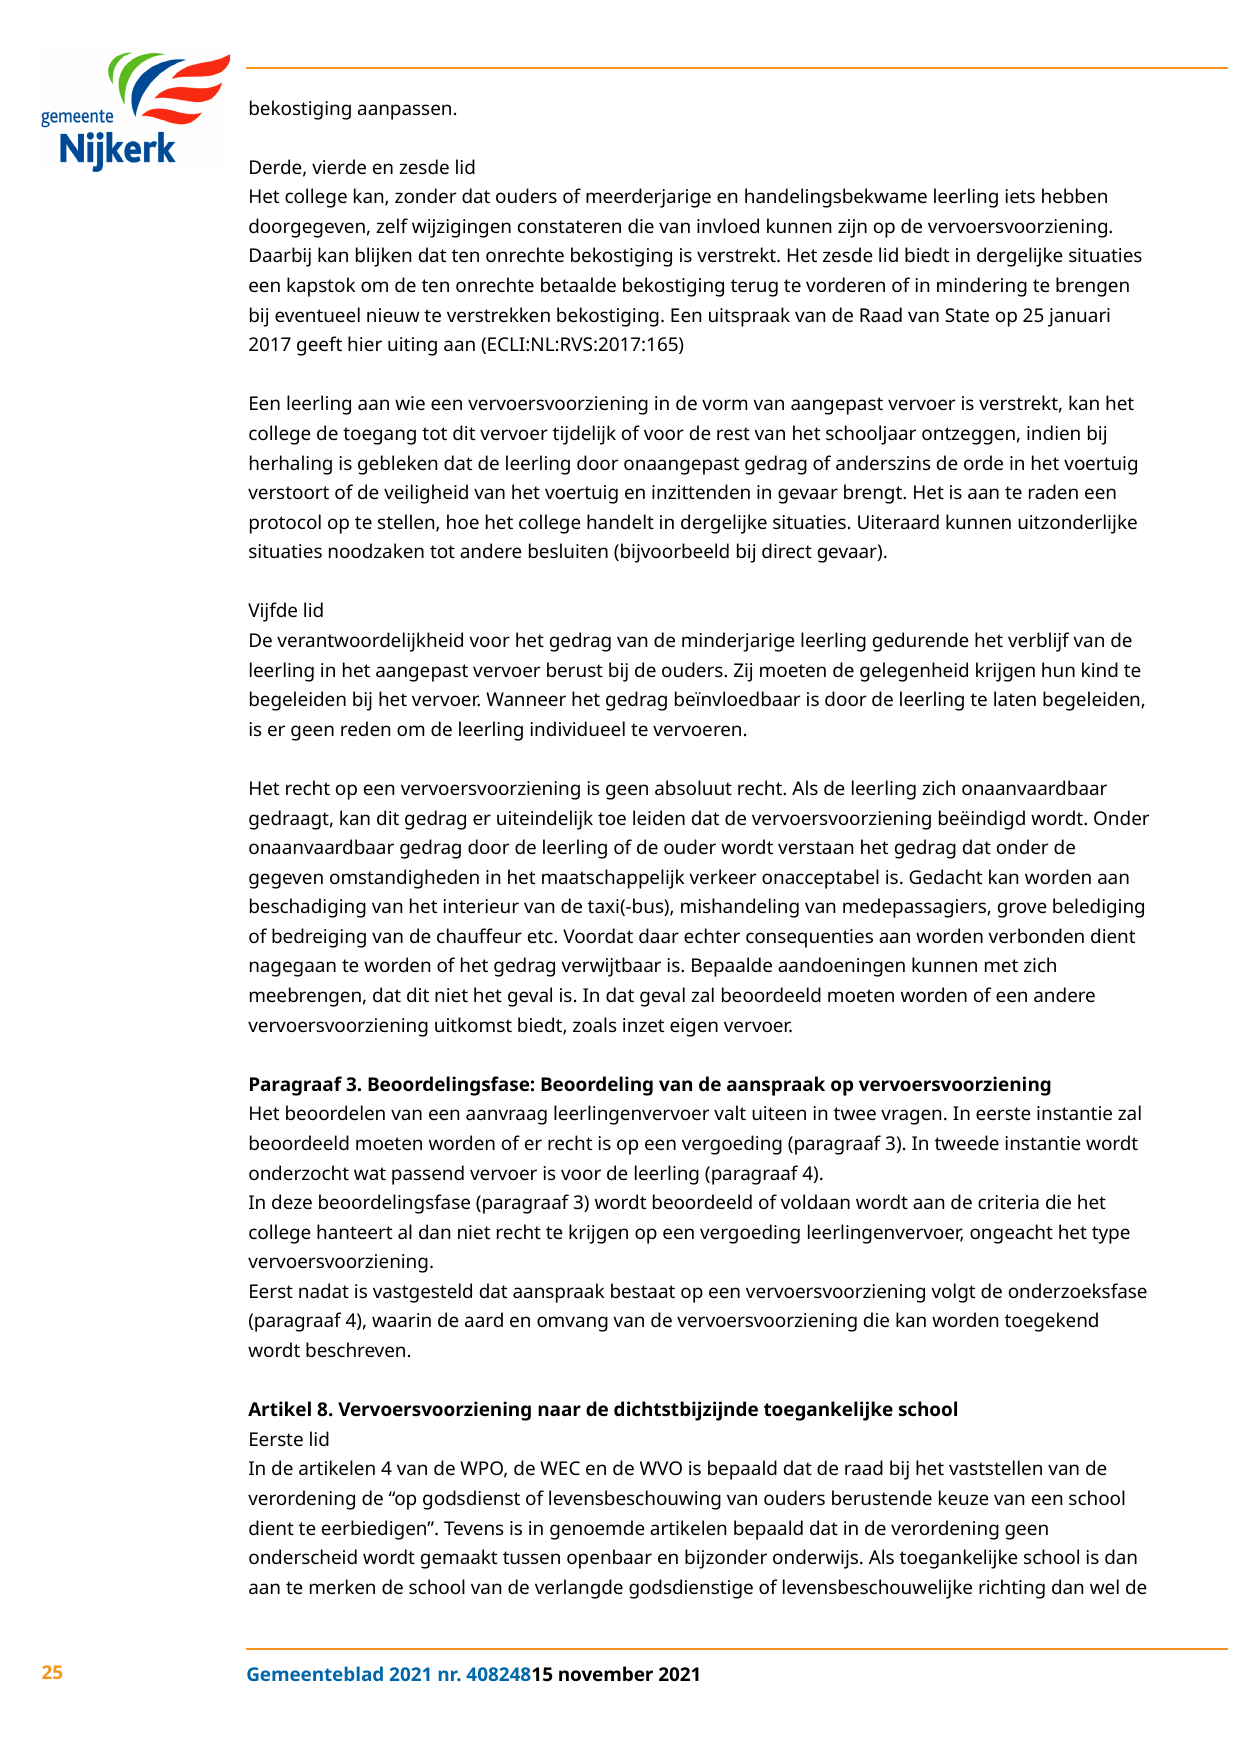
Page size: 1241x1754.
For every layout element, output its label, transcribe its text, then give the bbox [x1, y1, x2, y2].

text Derde, vierde en zesde lid [248, 154, 1152, 180]
text In deze beoordelingsfase (paragraaf 3) wordt beoordeeld of voldaan wordt aan de criteria die het college hanteert al dan niet recht te krijgen op een vergoeding leerlingenvervoer, ongeacht het type vervoersvoorziening. [248, 1189, 1152, 1274]
text Artikel 8. Vervoersvoorziening naar de dichtstbijzijnde toegankelijke school [248, 1396, 1152, 1422]
text Het recht op een vervoersvoorziening is geen absoluut recht. Als de leerling zich onaanvaardbaar gedraagt, kan dit gedrag er uiteindelijk toe leiden dat de vervoersvoorziening beëindigd wordt. Onder onaanvaardbaar gedrag door de leerling of de ouder wordt verstaan het gedrag dat onder de gegeven omstandigheden in het maatschappelijk verkeer onacceptabel is. Gedacht kan worden aan beschadiging van het interieur van de taxi(-bus), mishandeling van medepassagiers, grove belediging of bedreiging van de chauffeur etc. Voordat daar echter consequenties aan worden verbonden dient nagegaan te worden of het gedrag verwijtbaar is. Bepaalde aandoeningen kunnen met zich meebrengen, dat dit niet het geval is. In dat geval zal beoordeeld moeten worden of een andere vervoersvoorziening uitkomst biedt, zoals inzet eigen vervoer. [248, 775, 1152, 1038]
text De verantwoordelijkheid voor het gedrag van de minderjarige leerling gedurende het verblijf van de leerling in het aangepast vervoer berust bij de ouders. Zij moeten de gelegenheid krijgen hun kind te begeleiden bij het vervoer. Wanneer het gedrag beïnvloedbaar is door de leerling te laten begeleiden, is er geen reden om de leerling individueel te vervoeren. [248, 627, 1152, 742]
text Het beoordelen van een aanvraag leerlingenvervoer valt uiteen in twee vragen. In eerste instantie zal beoordeeld moeten worden of er recht is op een vergoeding (paragraaf 3). In tweede instantie wordt onderzocht wat passend vervoer is voor de leerling (paragraaf 4). [248, 1101, 1152, 1186]
text Het college kan, zonder dat ouders of meerderjarige en handelingsbekwame leerling iets hebben doorgegeven, zelf wijzigingen constateren die van invloed kunnen zijn op de vervoersvoorziening. Daarbij kan blijken dat ten onrechte bekostiging is verstrekt. Het zesde lid biedt in dergelijke situaties een kapstok om de ten onrechte betaalde bekostiging terug te vorderen of in mindering te brengen bij eventueel nieuw te verstrekken bekostiging. Een uitspraak van de Raad van State op 25 januari 2017 geeft hier uiting aan (ECLI:NL:RVS:2017:165) [248, 183, 1152, 357]
text Paragraaf 3. Beoordelingsfase: Beoordeling van de aanspraak op vervoersvoorziening [248, 1071, 1152, 1097]
text Eerste lid [248, 1426, 1152, 1452]
text In de artikelen 4 van de WPO, de WEC en de WVO is bepaald dat de raad bij het vaststellen van de verordening de “op godsdienst of levensbeschouwing van ouders berustende keuze van een school dient te eerbiedigen”. Tevens is in genoemde artikelen bepaald dat in de verordening geen onderscheid wordt gemaakt tussen openbaar en bijzonder onderwijs. Als toegankelijke school is dan aan te merken de school van de verlangde godsdienstige of levensbeschouwelijke richting dan wel de [248, 1456, 1152, 1600]
text Een leerling aan wie een vervoersvoorziening in de vorm van aangepast vervoer is verstrekt, kan het college de toegang tot dit vervoer tijdelijk of voor de rest van het schooljaar ontzeggen, indien bij herhaling is gebleken dat de leerling door onaangepast gedrag of anderszins de orde in het voertuig verstoort of de veiligheid van het voertuig en inzittenden in gevaar brengt. Het is aan te raden een protocol op te stellen, hoe het college handelt in dergelijke situaties. Uiteraard kunnen uitzonderlijke situaties noodzaken tot andere besluiten (bijvoorbeeld bij direct gevaar). [248, 391, 1152, 564]
picture [41, 47, 231, 172]
text bekostiging aanpassen. [248, 95, 1152, 121]
text Eerst nadat is vastgesteld dat aanspraak bestaat op een vervoersvoorziening volgt de onderzoeksfase (paragraaf 4), waarin de aard en omvang van de vervoersvoorziening die kan worden toegekend wordt beschreven. [248, 1278, 1152, 1363]
text Vijfde lid [248, 598, 1152, 623]
